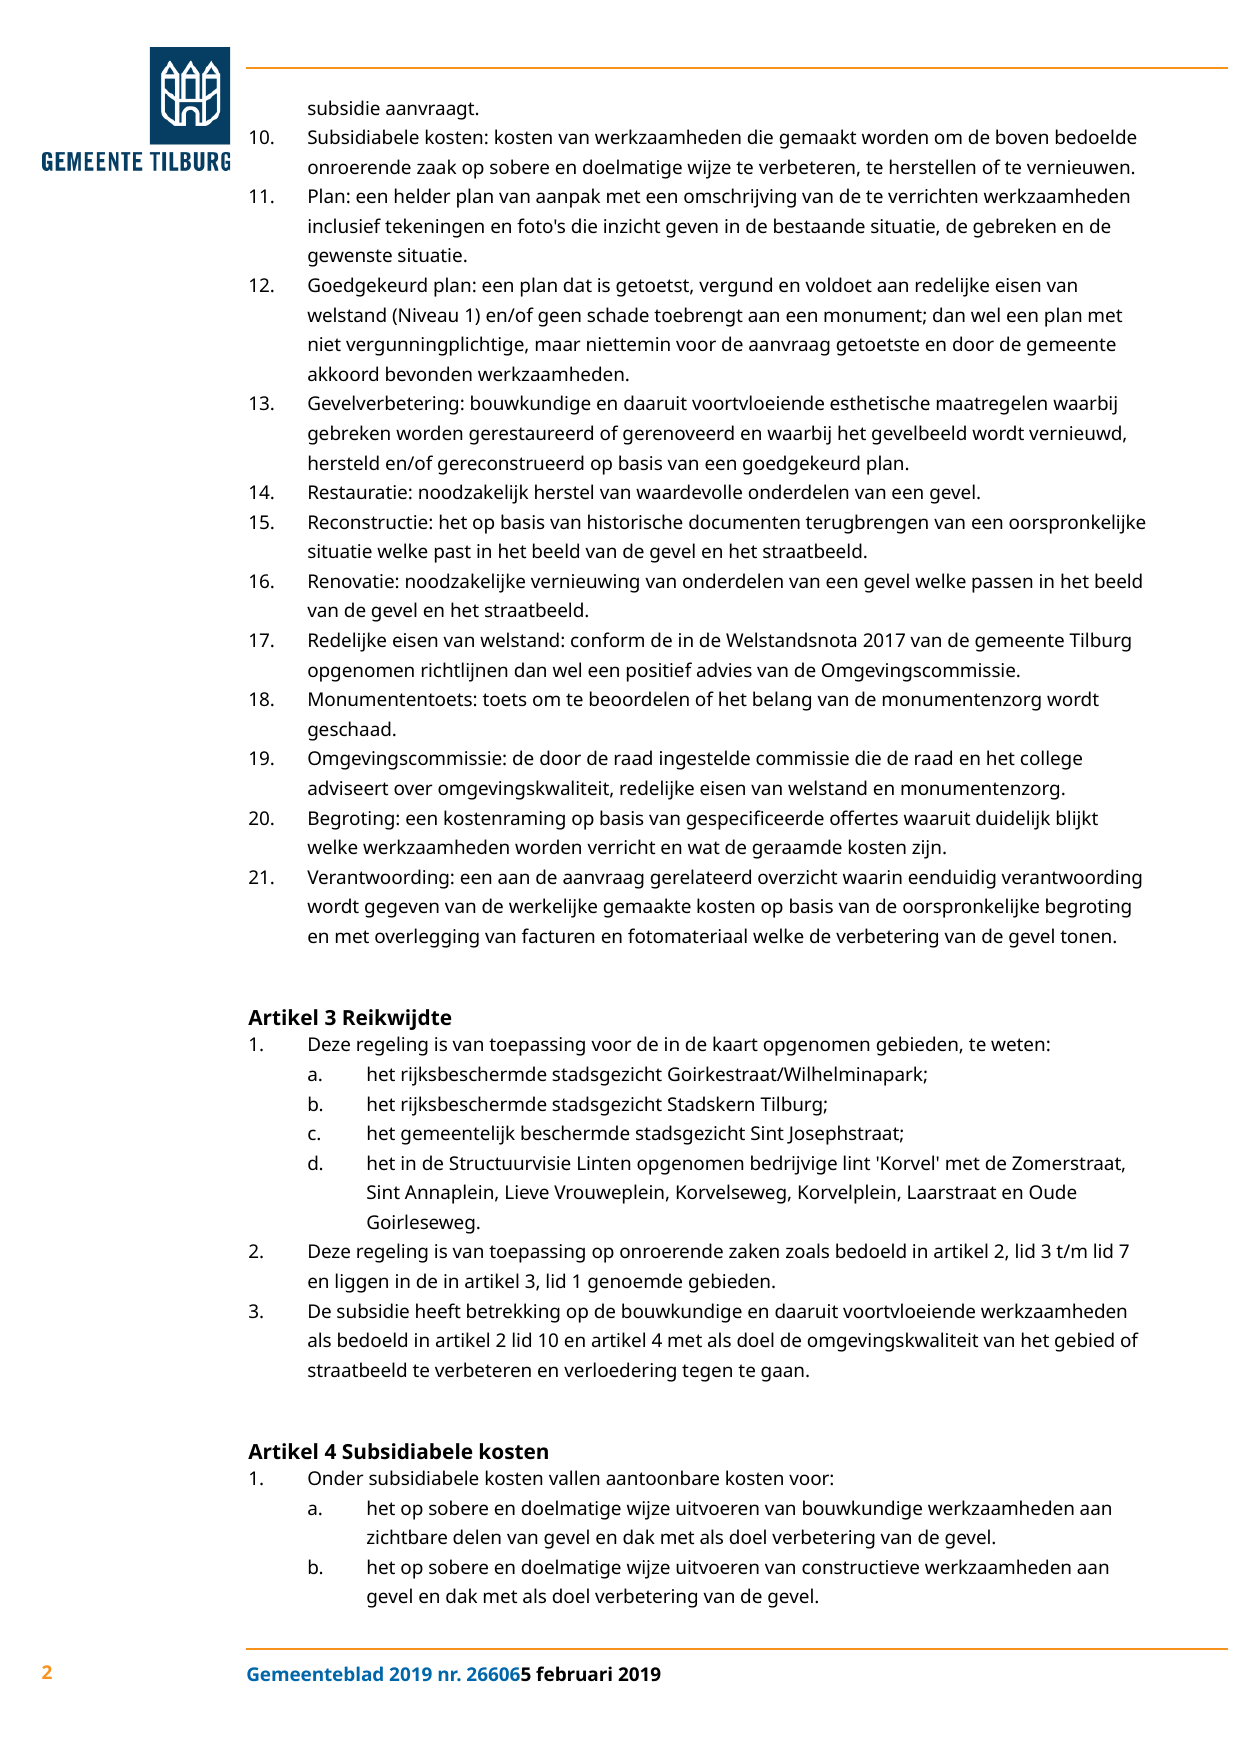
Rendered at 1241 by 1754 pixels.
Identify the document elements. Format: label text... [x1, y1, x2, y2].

list Subsidiabele kosten: kosten van werkzaamheden die gemaakt worden om de boven bedoelde onroerende zaak op sobere en doelmatige wijze te verbeteren, te herstellen of te vernieuwen. [248, 124, 1152, 180]
list het in de Structuurvisie Linten opgenomen bedrijvige lint 'Korvel' met de Zomerstraat, Sint Annaplein, Lieve Vrouweplein, Korvelseweg, Korvelplein, Laarstraat en Oude Goirleseweg. [307, 1150, 1152, 1235]
list Goedgekeurd plan: een plan dat is getoetst, vergund en voldoet aan redelijke eisen van welstand (Niveau 1) en/of geen schade toebrengt aan een monument; dan wel een plan met niet vergunningplichtige, maar niettemin voor de aanvraag getoetste en door de gemeente akkoord bevonden werkzaamheden. [248, 272, 1152, 387]
list Onder subsidiabele kosten vallen aantoonbare kosten voor: [248, 1465, 1152, 1491]
list subsidie aanvraagt. [248, 95, 1152, 121]
list Restauratie: noodzakelijk herstel van waardevolle onderdelen van een gevel. [248, 479, 1152, 505]
picture [41, 47, 231, 172]
list het op sobere en doelmatige wijze uitvoeren van constructieve werkzaamheden aan gevel en dak met als doel verbetering van de gevel. [307, 1554, 1152, 1609]
list Deze regeling is van toepassing voor de in de kaart opgenomen gebieden, te weten: [248, 1032, 1152, 1057]
list De subsidie heeft betrekking op de bouwkundige en daaruit voortvloeiende werkzaamheden als bedoeld in artikel 2 lid 10 en artikel 4 met als doel de omgevingskwaliteit van het gebied of straatbeeld te verbeteren en verloedering tegen te gaan. [248, 1298, 1152, 1383]
list Deze regeling is van toepassing op onroerende zaken zoals bedoeld in artikel 2, lid 3 t/m lid 7 en liggen in de in artikel 3, lid 1 genoemde gebieden. [248, 1239, 1152, 1294]
list Monumententoets: toets om te beoordelen of het belang van de monumentenzorg wordt geschaad. [248, 686, 1152, 742]
list Renovatie: noodzakelijke vernieuwing van onderdelen van een gevel welke passen in het beeld van de gevel en het straatbeeld. [248, 568, 1152, 623]
list Reconstructie: het op basis van historische documenten terugbrengen van een oorspronkelijke situatie welke past in het beeld van de gevel en het straatbeeld. [248, 509, 1152, 564]
list Gevelverbetering: bouwkundige en daaruit voortvloeiende esthetische maatregelen waarbij gebreken worden gerestaureerd of gerenoveerd en waarbij het gevelbeeld wordt vernieuwd, hersteld en/of gereconstrueerd op basis van een goedgekeurd plan. [248, 391, 1152, 476]
list Omgevingscommissie: de door de raad ingestelde commissie die de raad en het college adviseert over omgevingskwaliteit, redelijke eisen van welstand en monumentenzorg. [248, 746, 1152, 801]
list het rijksbeschermde stadsgezicht Stadskern Tilburg; [307, 1091, 1152, 1116]
list het rijksbeschermde stadsgezicht Goirkestraat/Wilhelminapark; [307, 1061, 1152, 1087]
list Begroting: een kostenraming op basis van gespecificeerde offertes waaruit duidelijk blijkt welke werkzaamheden worden verricht en wat de geraamde kosten zijn. [248, 805, 1152, 860]
list Verantwoording: een aan de aanvraag gerelateerd overzicht waarin eenduidig verantwoording wordt gegeven van de werkelijke gemaakte kosten op basis van de oorspronkelijke begroting en met overlegging van facturen en fotomateriaal welke de verbetering van de gevel tonen. [248, 864, 1152, 949]
list Redelijke eisen van welstand: conform de in de Welstandsnota 2017 van de gemeente Tilburg opgenomen richtlijnen dan wel een positief advies van de Omgevingscommissie. [248, 627, 1152, 683]
list het op sobere en doelmatige wijze uitvoeren van bouwkundige werkzaamheden aan zichtbare delen van gevel en dak met als doel verbetering van de gevel. [307, 1495, 1152, 1550]
text Artikel 3 Reikwijdte [248, 1003, 1152, 1032]
text Artikel 4 Subsidiabele kosten [248, 1437, 1152, 1465]
list het gemeentelijk beschermde stadsgezicht Sint Josephstraat; [307, 1120, 1152, 1146]
list Plan: een helder plan van aanpak met een omschrijving van de te verrichten werkzaamheden inclusief tekeningen en foto's die inzicht geven in de bestaande situatie, de gebreken en de gewenste situatie. [248, 183, 1152, 268]
